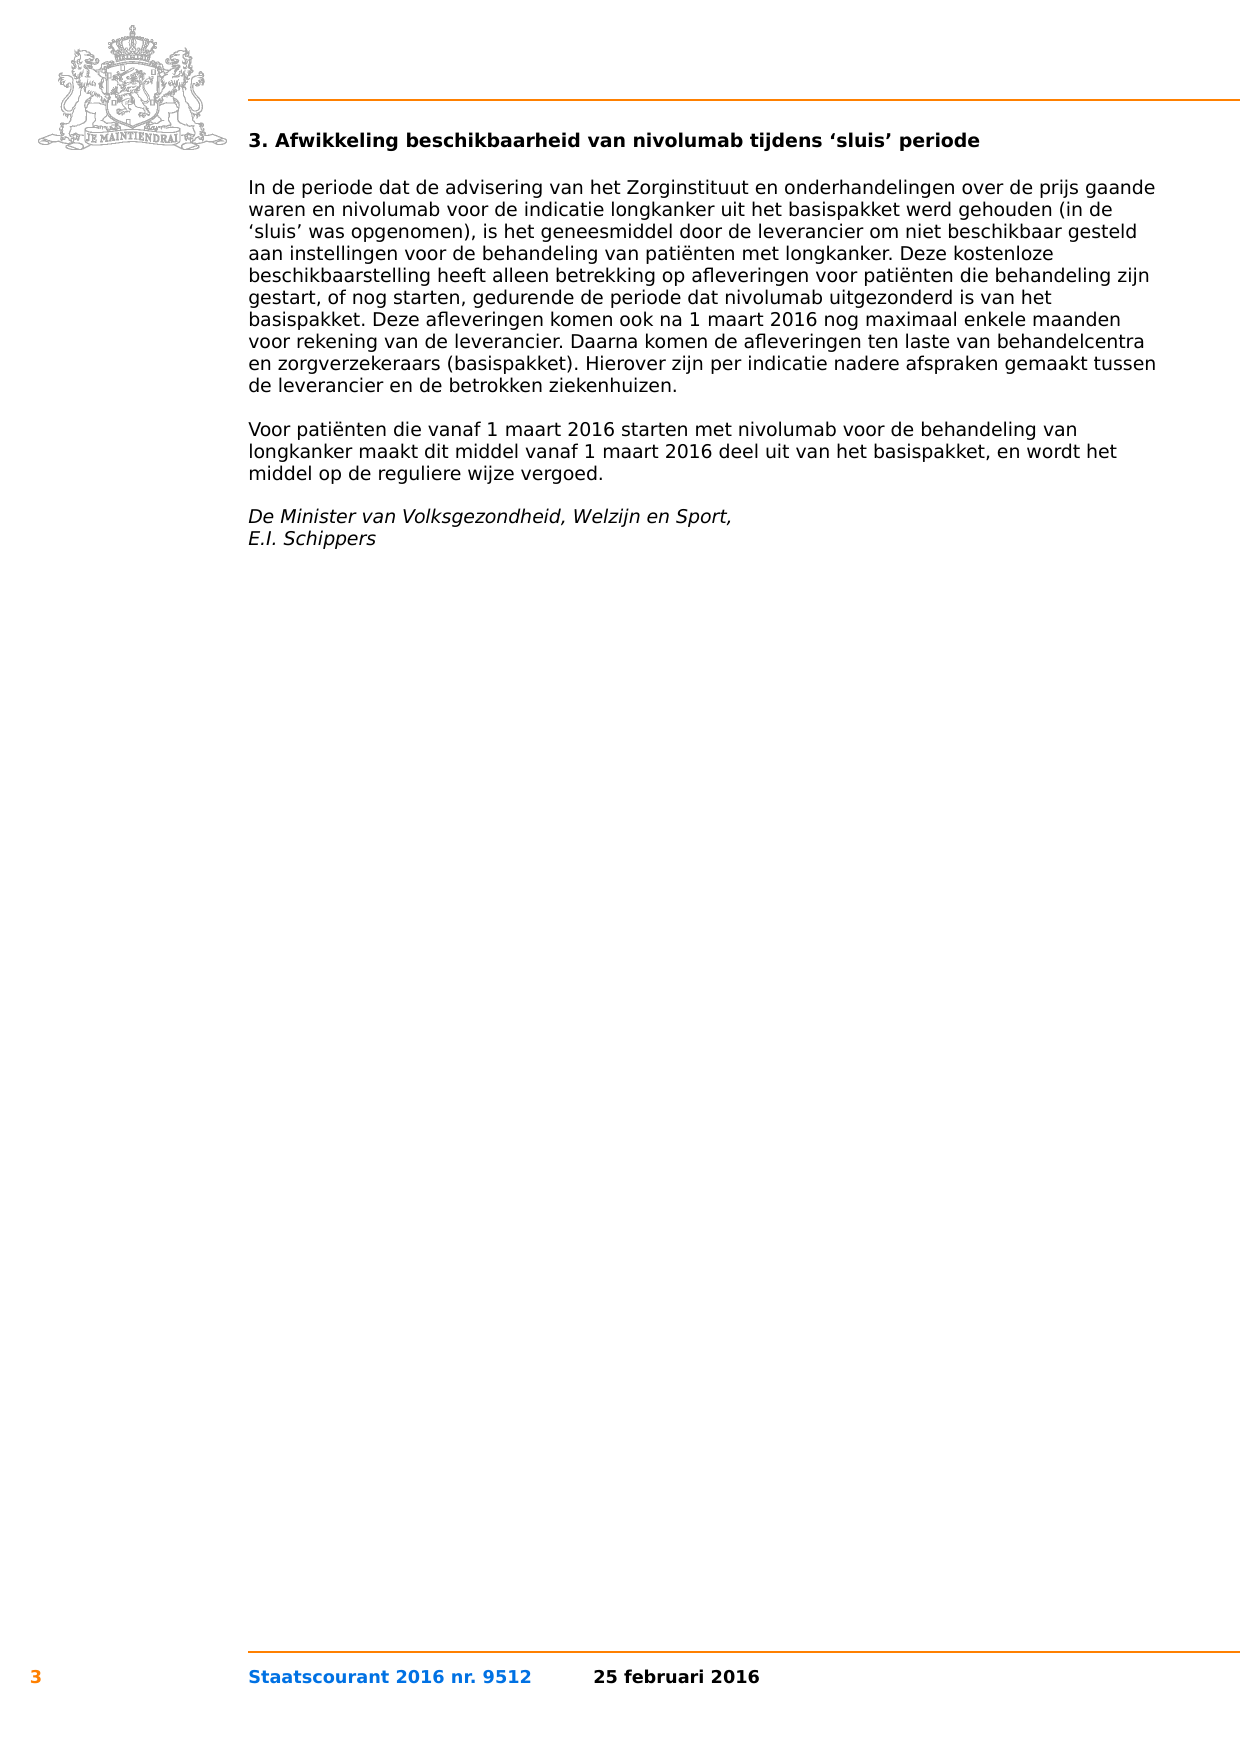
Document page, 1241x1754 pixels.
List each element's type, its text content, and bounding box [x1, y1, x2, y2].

picture [38, 25, 227, 150]
text Voor patiënten die vanaf 1 maart 2016 starten met nivolumab voor de behandeling van longkanker maakt dit middel vanaf 1 maart 2016 deel uit van het basispakket, en wordt het middel op de reguliere wijze vergoed. [248, 418, 1163, 484]
text De Minister van Volksgezondheid, Welzijn en Sport, E.I. Schippers [248, 506, 1163, 550]
text In de periode dat de advisering van het Zorginstituut en onderhandelingen over de prijs gaande waren en nivolumab voor de indicatie longkanker uit het basispakket werd gehouden (in de ‘sluis’ was opgenomen), is het geneesmiddel door de leverancier om niet beschikbaar gesteld aan instellingen voor de behandeling van patiënten met longkanker. Deze kostenloze beschikbaarstelling heeft alleen betrekking op afleveringen voor patiënten die behandeling zijn gestart, of nog starten, gedurende de periode dat nivolumab uitgezonderd is van het basispakket. Deze afleveringen komen ook na 1 maart 2016 nog maximaal enkele maanden voor rekening van de leverancier. Daarna komen de afleveringen ten laste van behandelcentra en zorgverzekeraars (basispakket). Hierover zijn per indicatie nadere afspraken gemaakt tussen de leverancier en de betrokken ziekenhuizen. [248, 177, 1163, 397]
subtitle 3. Afwikkeling beschikbaarheid van nivolumab tijdens ‘sluis’ periode [248, 130, 1163, 152]
